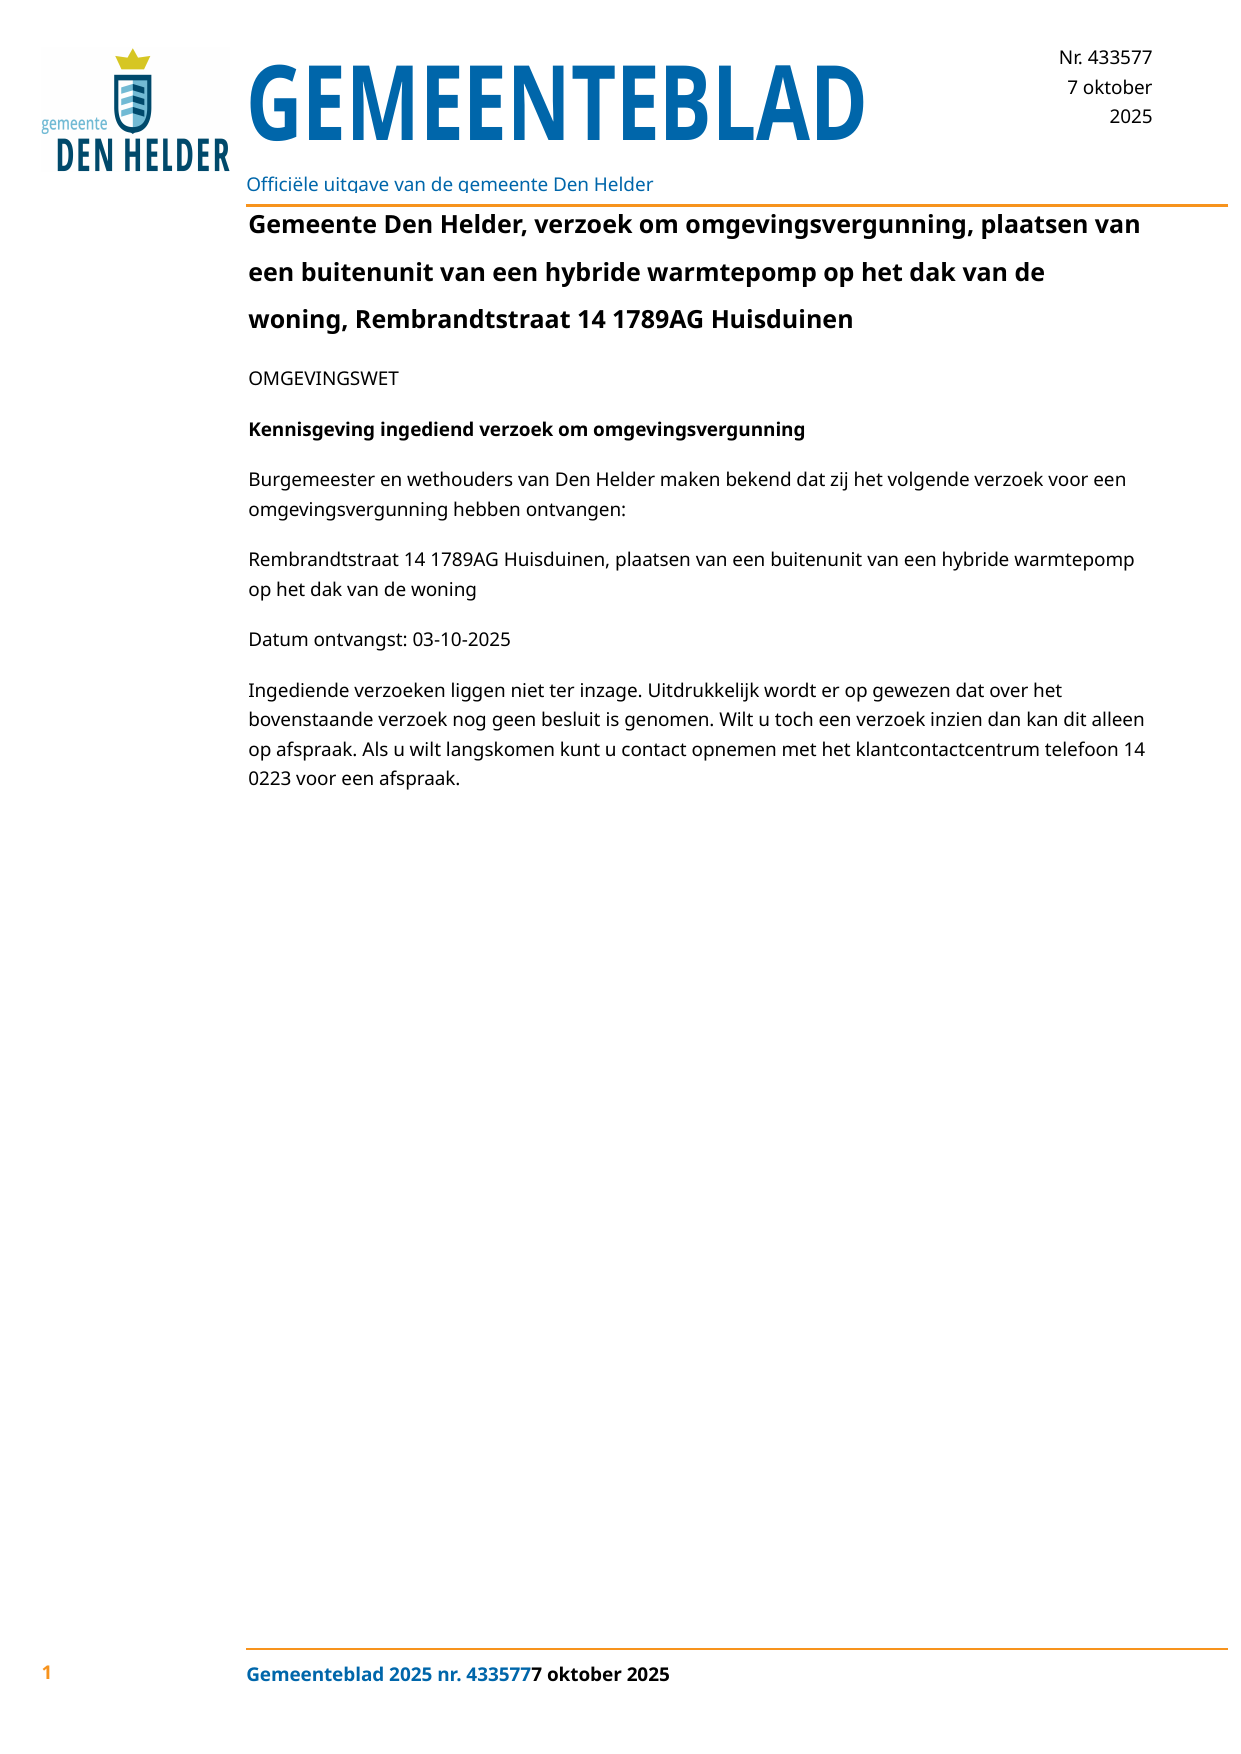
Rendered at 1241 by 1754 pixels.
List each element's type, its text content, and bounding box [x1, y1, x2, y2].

text Burgemeester en wethouders van Den Helder maken bekend dat zij het volgende verzoek voor een omgevingsvergunning hebben ontvangen: [248, 466, 1152, 522]
picture [63, 144, 68, 165]
text Rembrandtstraat 14 1789AG Huisduinen, plaatsen van een buitenunit van een hybride warmtepomp op het dak van de woning [248, 546, 1152, 602]
picture [41, 47, 231, 172]
text Ingediende verzoeken liggen niet ter inzage. Uitdrukkelijk wordt er op gewezen dat over het bovenstaande verzoek nog geen besluit is genomen. Wilt u toch een verzoek inzien dan kan dit alleen op afspraak. Als u wilt langskomen kunt u contact opnemen met het klantcontactcentrum telefoon 14 0223 voor een afspraak. [248, 677, 1152, 791]
text Gemeente Den Helder, verzoek om omgevingsvergunning, plaatsen van een buitenunit van een hybride warmtepomp op het dak van de woning, Rembrandtstraat 14 1789AG Huisduinen [248, 207, 1152, 336]
picture [220, 160, 224, 172]
text OMGEVINGSWET [248, 366, 1152, 391]
picture [182, 144, 187, 165]
text Datum ontvangst: 03-10-2025 [248, 626, 1152, 652]
text Kennisgeving ingediend verzoek om omgevingsvergunning [248, 416, 1152, 442]
picture [130, 157, 135, 172]
picture [100, 154, 106, 172]
